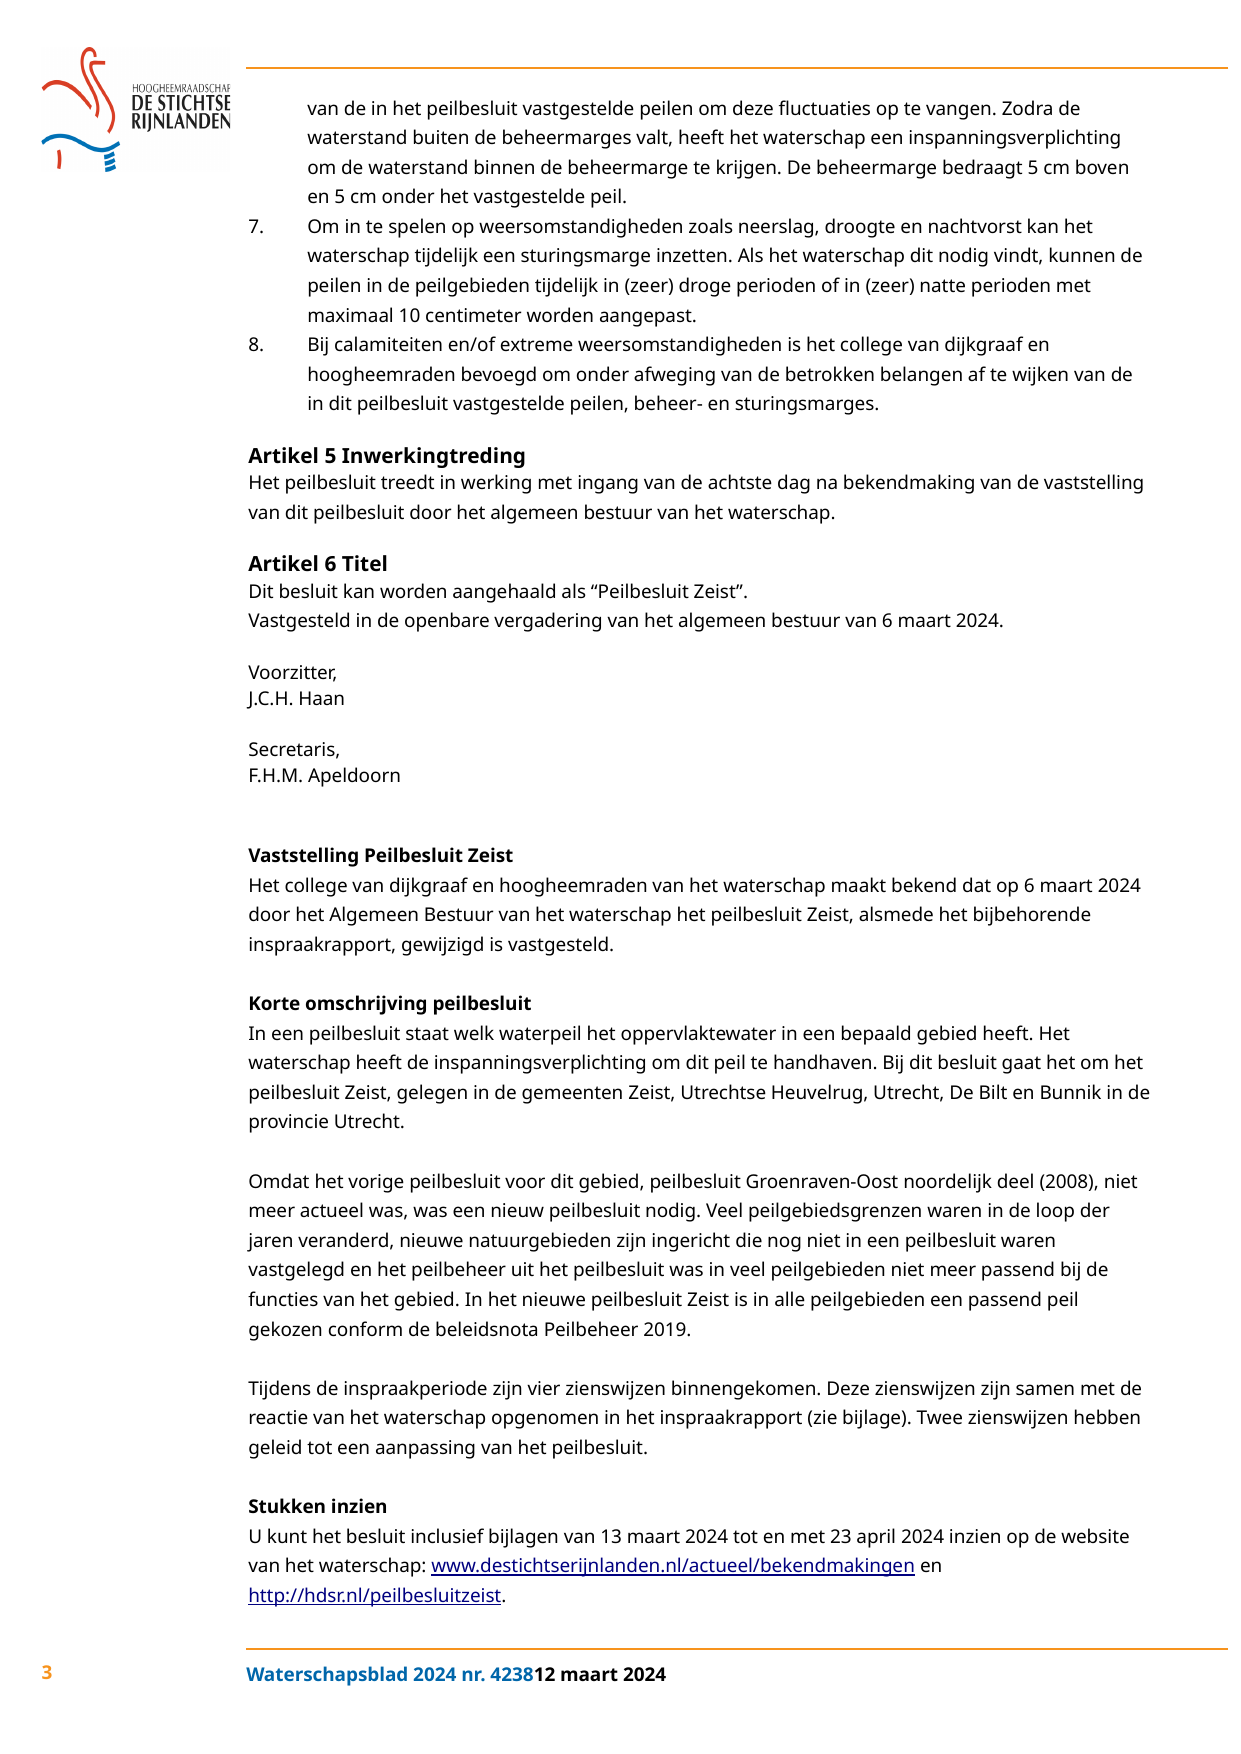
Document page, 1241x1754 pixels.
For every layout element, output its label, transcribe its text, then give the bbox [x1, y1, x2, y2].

text Korte omschrijving peilbesluit [248, 990, 1152, 1016]
text J.C.H. Haan [248, 685, 1152, 710]
text Voorzitter, [248, 659, 1152, 685]
text Secretaris, [248, 736, 1152, 762]
text Artikel 6 Titel [248, 549, 1152, 578]
text Het college van dijkgraaf en hoogheemraden van het waterschap maakt bekend dat op 6 maart 2024 door het Algemeen Bestuur van het waterschap het peilbesluit Zeist, alsmede het bijbehorende inspraakrapport, gewijzigd is vastgesteld. [248, 872, 1152, 957]
text In een peilbesluit staat welk waterpeil het oppervlaktewater in een bepaald gebied heeft. Het waterschap heeft de inspanningsverplichting om dit peil te handhaven. Bij dit besluit gaat het om het peilbesluit Zeist, gelegen in de gemeenten Zeist, Utrechtse Heuvelrug, Utrecht, De Bilt en Bunnik in de provincie Utrecht. [248, 1020, 1152, 1134]
text U kunt het besluit inclusief bijlagen van 13 maart 2024 tot en met 23 april 2024 inzien op de website van het waterschap: www.destichtserijnlanden.nl/actueel/bekendmakingen en http://hdsr.nl/peilbesluitzeist. [248, 1523, 1152, 1608]
text Het peilbesluit treedt in werking met ingang van de achtste dag na bekendmaking van de vaststelling van dit peilbesluit door het algemeen bestuur van het waterschap. [248, 469, 1152, 525]
list Bij calamiteiten en/of extreme weersomstandigheden is het college van dijkgraaf en hoogheemraden bevoegd om onder afweging van de betrokken belangen af te wijken van de in dit peilbesluit vastgestelde peilen, beheer- en sturingsmarges. [248, 331, 1152, 416]
text F.H.M. Apeldoorn [248, 762, 1152, 788]
list van de in het peilbesluit vastgestelde peilen om deze fluctuaties op te vangen. Zodra de waterstand buiten de beheermarges valt, heeft het waterschap een inspanningsverplichting om de waterstand binnen de beheermarge te krijgen. De beheermarge bedraagt 5 cm boven en 5 cm onder het vastgestelde peil. [248, 95, 1152, 209]
text Omdat het vorige peilbesluit voor dit gebied, peilbesluit Groenraven-Oost noordelijk deel (2008), niet meer actueel was, was een nieuw peilbesluit nodig. Veel peilgebiedsgrenzen waren in de loop der jaren veranderd, nieuwe natuurgebieden zijn ingericht die nog niet in een peilbesluit waren vastgelegd en het peilbeheer uit het peilbesluit was in veel peilgebieden niet meer passend bij de functies van het gebied. In het nieuwe peilbesluit Zeist is in alle peilgebieden een passend peil gekozen conform de beleidsnota Peilbeheer 2019. [248, 1168, 1152, 1342]
text Vastgesteld in de openbare vergadering van het algemeen bestuur van 6 maart 2024. [248, 607, 1152, 633]
text Stukken inzien [248, 1493, 1152, 1519]
text Dit besluit kan worden aangehaald als “Peilbesluit Zeist”. [248, 578, 1152, 604]
text Artikel 5 Inwerkingtreding [248, 441, 1152, 469]
picture [41, 47, 231, 172]
text Vaststelling Peilbesluit Zeist [248, 842, 1152, 868]
text Tijdens de inspraakperiode zijn vier zienswijzen binnengekomen. Deze zienswijzen zijn samen met de reactie van het waterschap opgenomen in het inspraakrapport (zie bijlage). Twee zienswijzen hebben geleid tot een aanpassing van het peilbesluit. [248, 1375, 1152, 1460]
list Om in te spelen op weersomstandigheden zoals neerslag, droogte en nachtvorst kan het waterschap tijdelijk een sturingsmarge inzetten. Als het waterschap dit nodig vindt, kunnen de peilen in de peilgebieden tijdelijk in (zeer) droge perioden of in (zeer) natte perioden met maximaal 10 centimeter worden aangepast. [248, 213, 1152, 328]
